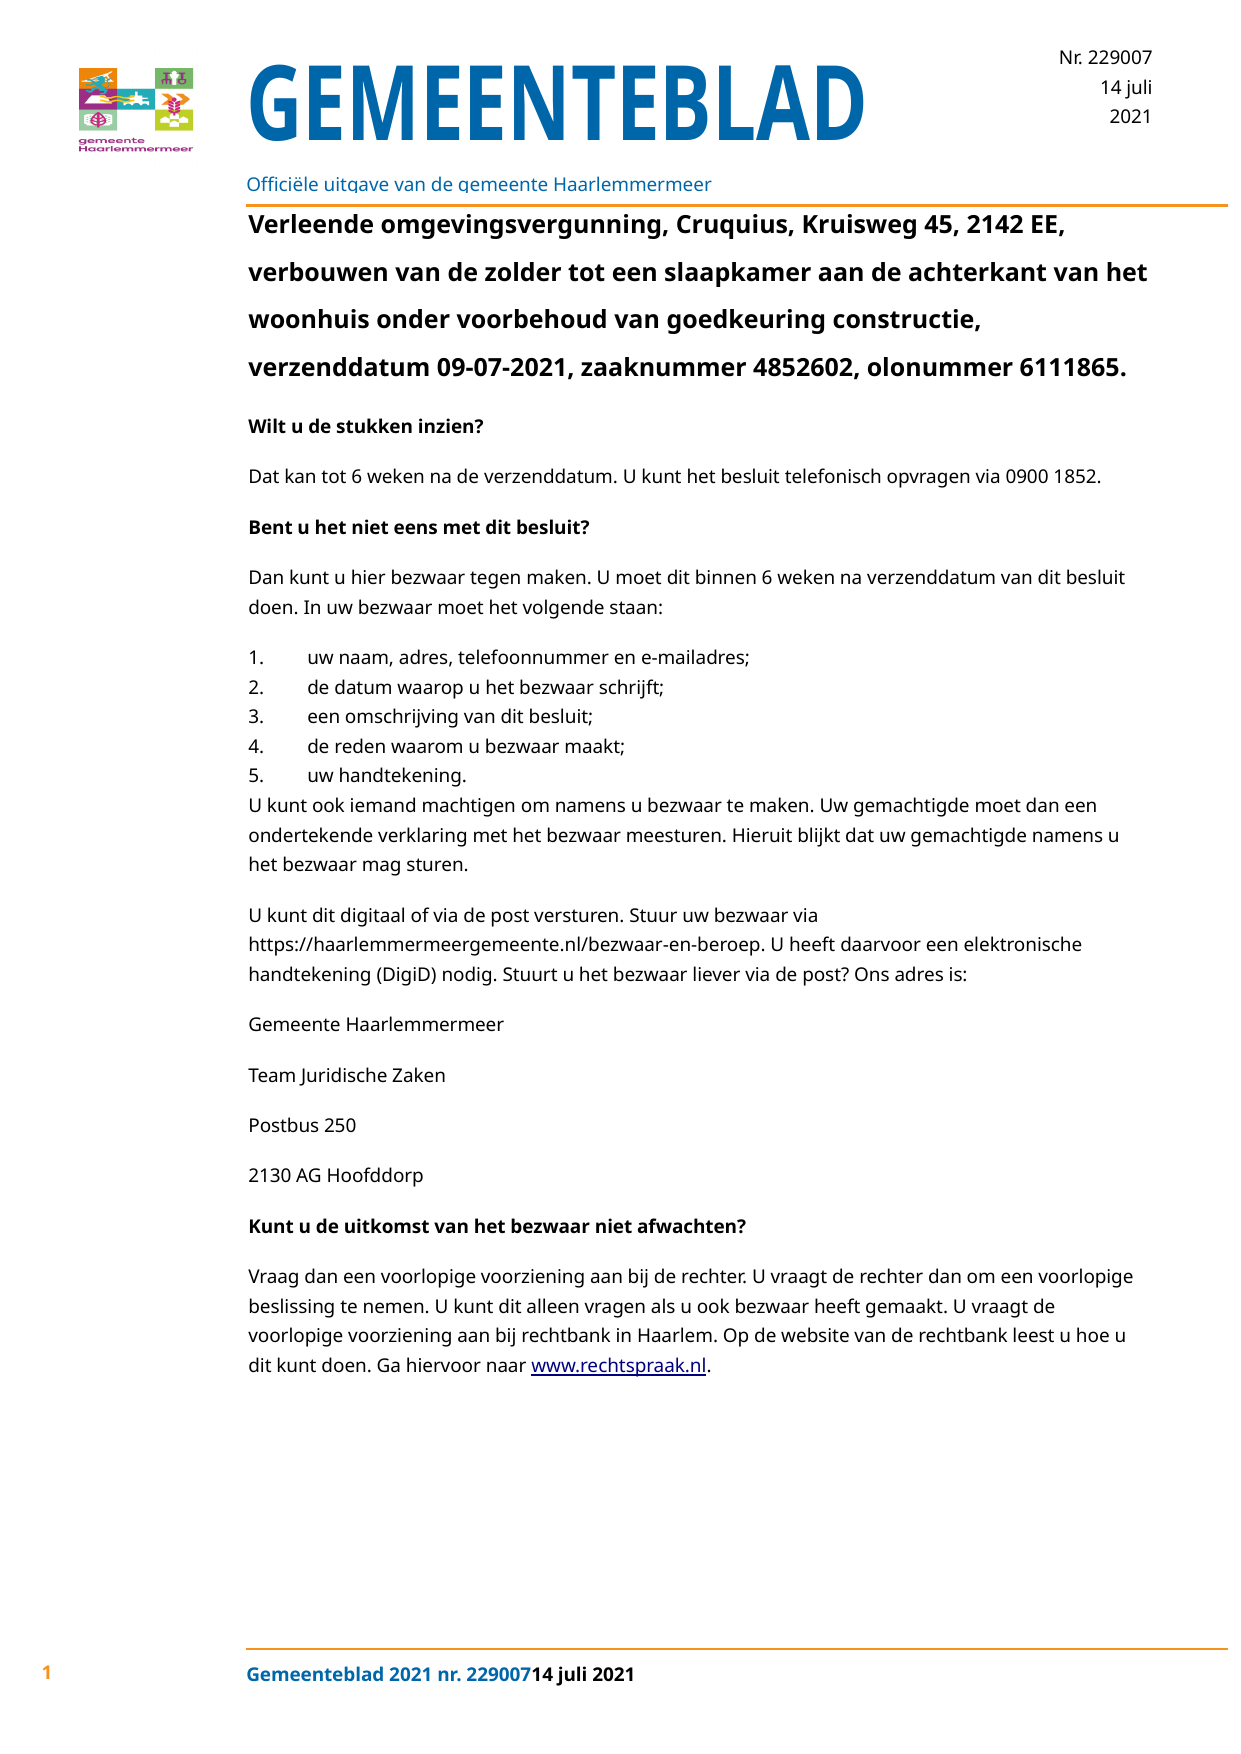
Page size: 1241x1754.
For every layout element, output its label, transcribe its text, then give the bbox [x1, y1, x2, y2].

text Team Juridische Zaken [248, 1062, 1152, 1088]
list uw handtekening. [248, 763, 1152, 788]
text Verleende omgevingsvergunning, Cruquius, Kruisweg 45, 2142 EE, verbouwen van de zolder tot een slaapkamer aan de achterkant van het woonhuis onder voorbehoud van goedkeuring constructie, verzenddatum 09-07-2021, zaaknummer 4852602, olonummer 6111865. [248, 207, 1152, 384]
text Postbus 250 [248, 1112, 1152, 1138]
text U kunt ook iemand machtigen om namens u bezwaar te maken. Uw gemachtigde moet dan een ondertekende verklaring met het bezwaar meesturen. Hieruit blijkt dat uw gemachtigde namens u het bezwaar mag sturen. [248, 792, 1152, 877]
text Gemeente Haarlemmermeer [248, 1011, 1152, 1037]
text Wilt u de stukken inzien? [248, 413, 1152, 439]
text 2130 AG Hoofddorp [248, 1163, 1152, 1188]
list een omschrijving van dit besluit; [248, 703, 1152, 729]
picture [41, 47, 231, 172]
text Vraag dan een voorlopige voorziening aan bij de rechter. U vraagt de rechter dan om een voorlopige beslissing te nemen. U kunt dit alleen vragen als u ook bezwaar heeft gemaakt. U vraagt de voorlopige voorziening aan bij rechtbank in Haarlem. Op de website van de rechtbank leest u hoe u dit kunt doen. Ga hiervoor naar www.rechtspraak.nl. [248, 1263, 1152, 1378]
list de datum waarop u het bezwaar schrijft; [248, 674, 1152, 700]
text Kunt u de uitkomst van het bezwaar niet afwachten? [248, 1213, 1152, 1239]
list uw naam, adres, telefoonnummer en e-mailadres; [248, 644, 1152, 670]
text Dan kunt u hier bezwaar tegen maken. U moet dit binnen 6 weken na verzenddatum van dit besluit doen. In uw bezwaar moet het volgende staan: [248, 564, 1152, 620]
list de reden waarom u bezwaar maakt; [248, 733, 1152, 759]
text Bent u het niet eens met dit besluit? [248, 514, 1152, 540]
text Dat kan tot 6 weken na de verzenddatum. U kunt het besluit telefonisch opvragen via 0900 1852. [248, 463, 1152, 489]
text U kunt dit digitaal of via de post versturen. Stuur uw bezwaar via https://haarlemmermeergemeente.nl/bezwaar-en-beroep. U heeft daarvoor een elektronische handtekening (DigiD) nodig. Stuurt u het bezwaar liever via de post? Ons adres is: [248, 902, 1152, 987]
